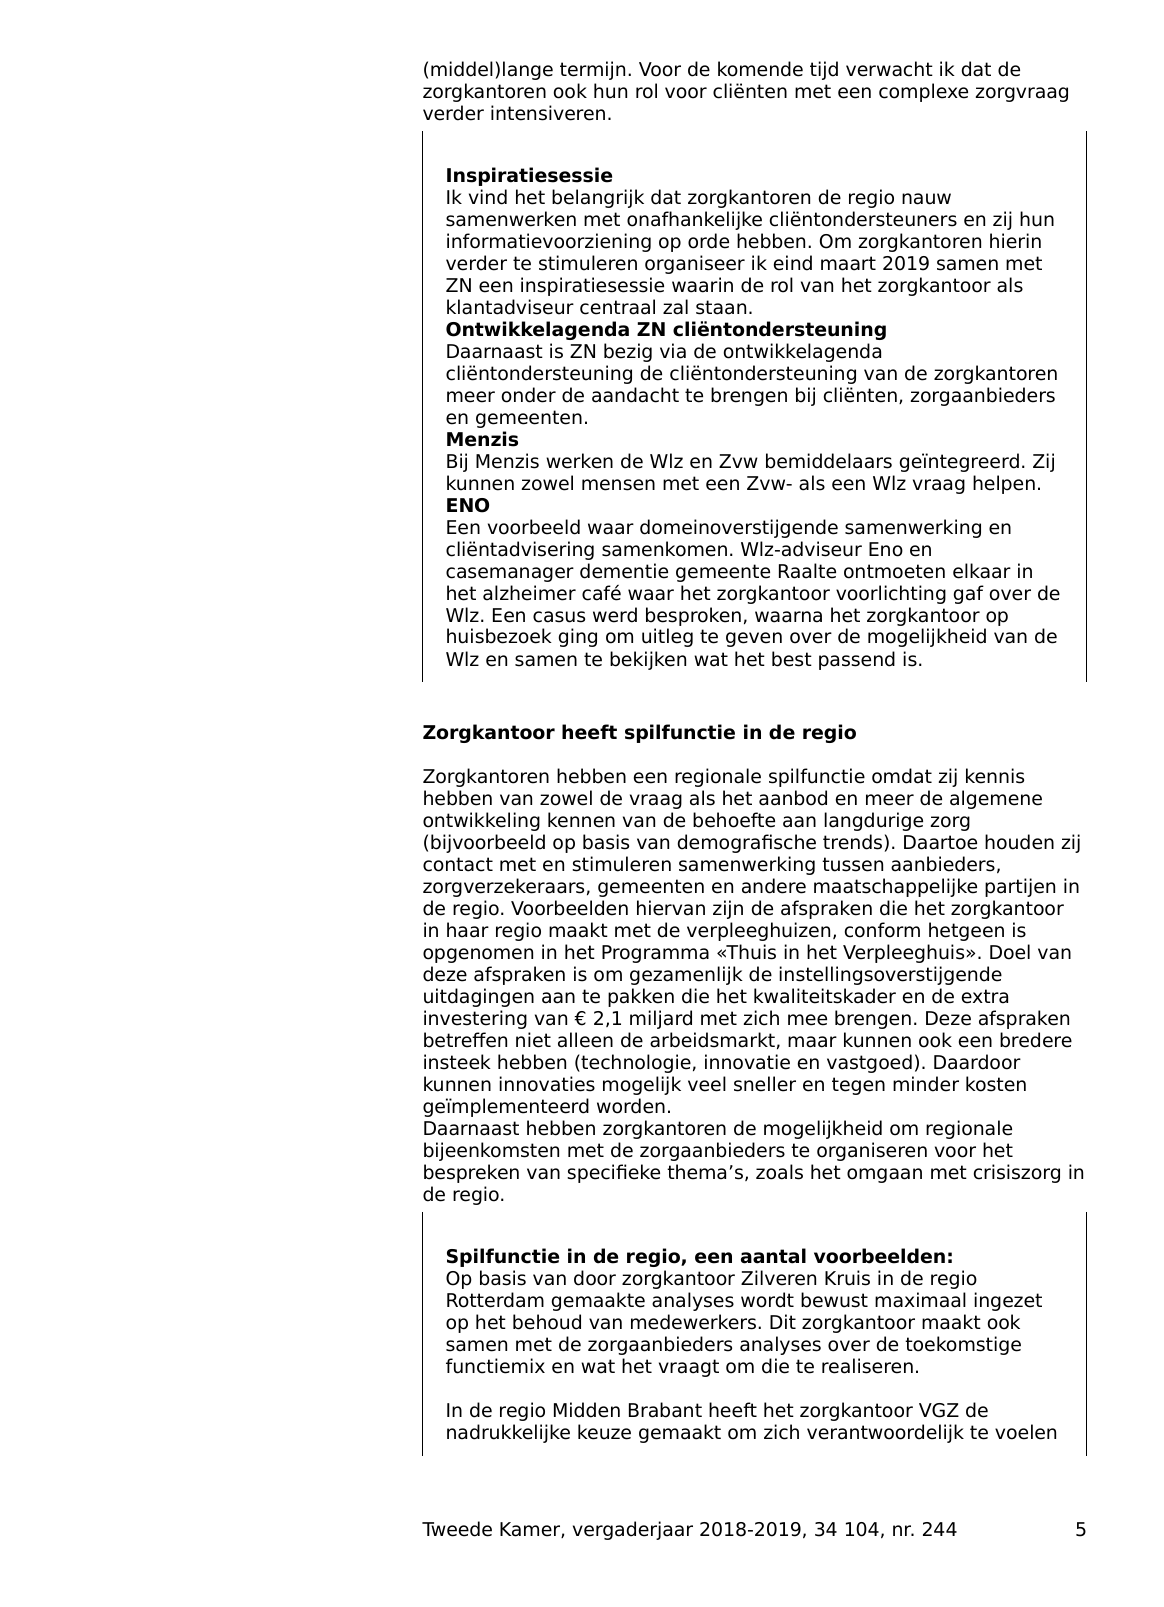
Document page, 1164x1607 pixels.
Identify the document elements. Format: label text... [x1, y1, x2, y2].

subtitle Zorgkantoor heeft spilfunctie in de regio [422, 722, 1087, 744]
text Daarnaast hebben zorgkantoren de mogelijkheid om regionale bijeenkomsten met de zorgaanbieders te organiseren voor het bespreken van specifieke thema’s, zoals het omgaan met crisiszorg in de regio. [422, 1118, 1087, 1206]
text (middel)lange termijn. Voor de komende tijd verwacht ik dat de zorgkantoren ook hun rol voor cliënten met een complexe zorgvraag verder intensiveren. [422, 59, 1087, 125]
table_header Inspiratiesessie Ik vind het belangrijk dat zorgkantoren de regio nauw samenwerken met onafhankelijke cliëntondersteuners en zij hun informatievoorziening op orde hebben. Om zorgkantoren hierin verder te stimuleren organiseer ik eind maart 2019 samen met ZN een inspiratiesessie waarin de rol van het zorgkantoor als klantadviseur centraal zal staan. Ontwikkelagenda ZN cliëntondersteuning Daarnaast is ZN bezig via de ontwikkelagenda cliëntondersteuning de cliëntondersteuning van de zorgkantoren meer onder de aandacht te brengen bij cliënten, zorgaanbieders en gemeenten. Menzis Bij Menzis werken de Wlz en Zvw bemiddelaars geïntegreerd. Zij kunnen zowel mensen met een Zvw- als een Wlz vraag helpen. ENO Een voorbeeld waar domeinoverstijgende samenwerking en cliëntadvisering samenkomen. Wlz-adviseur Eno en casemanager dementie gemeente Raalte ontmoeten elkaar in het alzheimer café waar het zorgkantoor voorlichting gaf over de Wlz. Een casus werd besproken, waarna het zorgkantoor op huisbezoek ging om uitleg te geven over de mogelijkheid van de Wlz en samen te bekijken wat het best passend is. [423, 131, 1086, 682]
table_header Spilfunctie in de regio, een aantal voorbeelden: Op basis van door zorgkantoor Zilveren Kruis in de regio Rotterdam gemaakte analyses wordt bewust maximaal ingezet op het behoud van medewerkers. Dit zorgkantoor maakt ook samen met de zorgaanbieders analyses over de toekomstige functiemix en wat het vraagt om die te realiseren. In de regio Midden Brabant heeft het zorgkantoor VGZ de nadrukkelijke keuze gemaakt om zich verantwoordelijk te voelen [423, 1212, 1086, 1456]
text Zorgkantoren hebben een regionale spilfunctie omdat zij kennis hebben van zowel de vraag als het aanbod en meer de algemene ontwikkeling kennen van de behoefte aan langdurige zorg (bijvoorbeeld op basis van demografische trends). Daartoe houden zij contact met en stimuleren samenwerking tussen aanbieders, zorgverzekeraars, gemeenten en andere maatschappelijke partijen in de regio. Voorbeelden hiervan zijn de afspraken die het zorgkantoor in haar regio maakt met de verpleeghuizen, conform hetgeen is opgenomen in het Programma «Thuis in het Verpleeghuis». Doel van deze afspraken is om gezamenlijk de instellingsoverstijgende uitdagingen aan te pakken die het kwaliteitskader en de extra investering van € 2,1 miljard met zich mee brengen. Deze afspraken betreffen niet alleen de arbeidsmarkt, maar kunnen ook een bredere insteek hebben (technologie, innovatie en vastgoed). Daardoor kunnen innovaties mogelijk veel sneller en tegen minder kosten geïmplementeerd worden. [422, 766, 1087, 1118]
